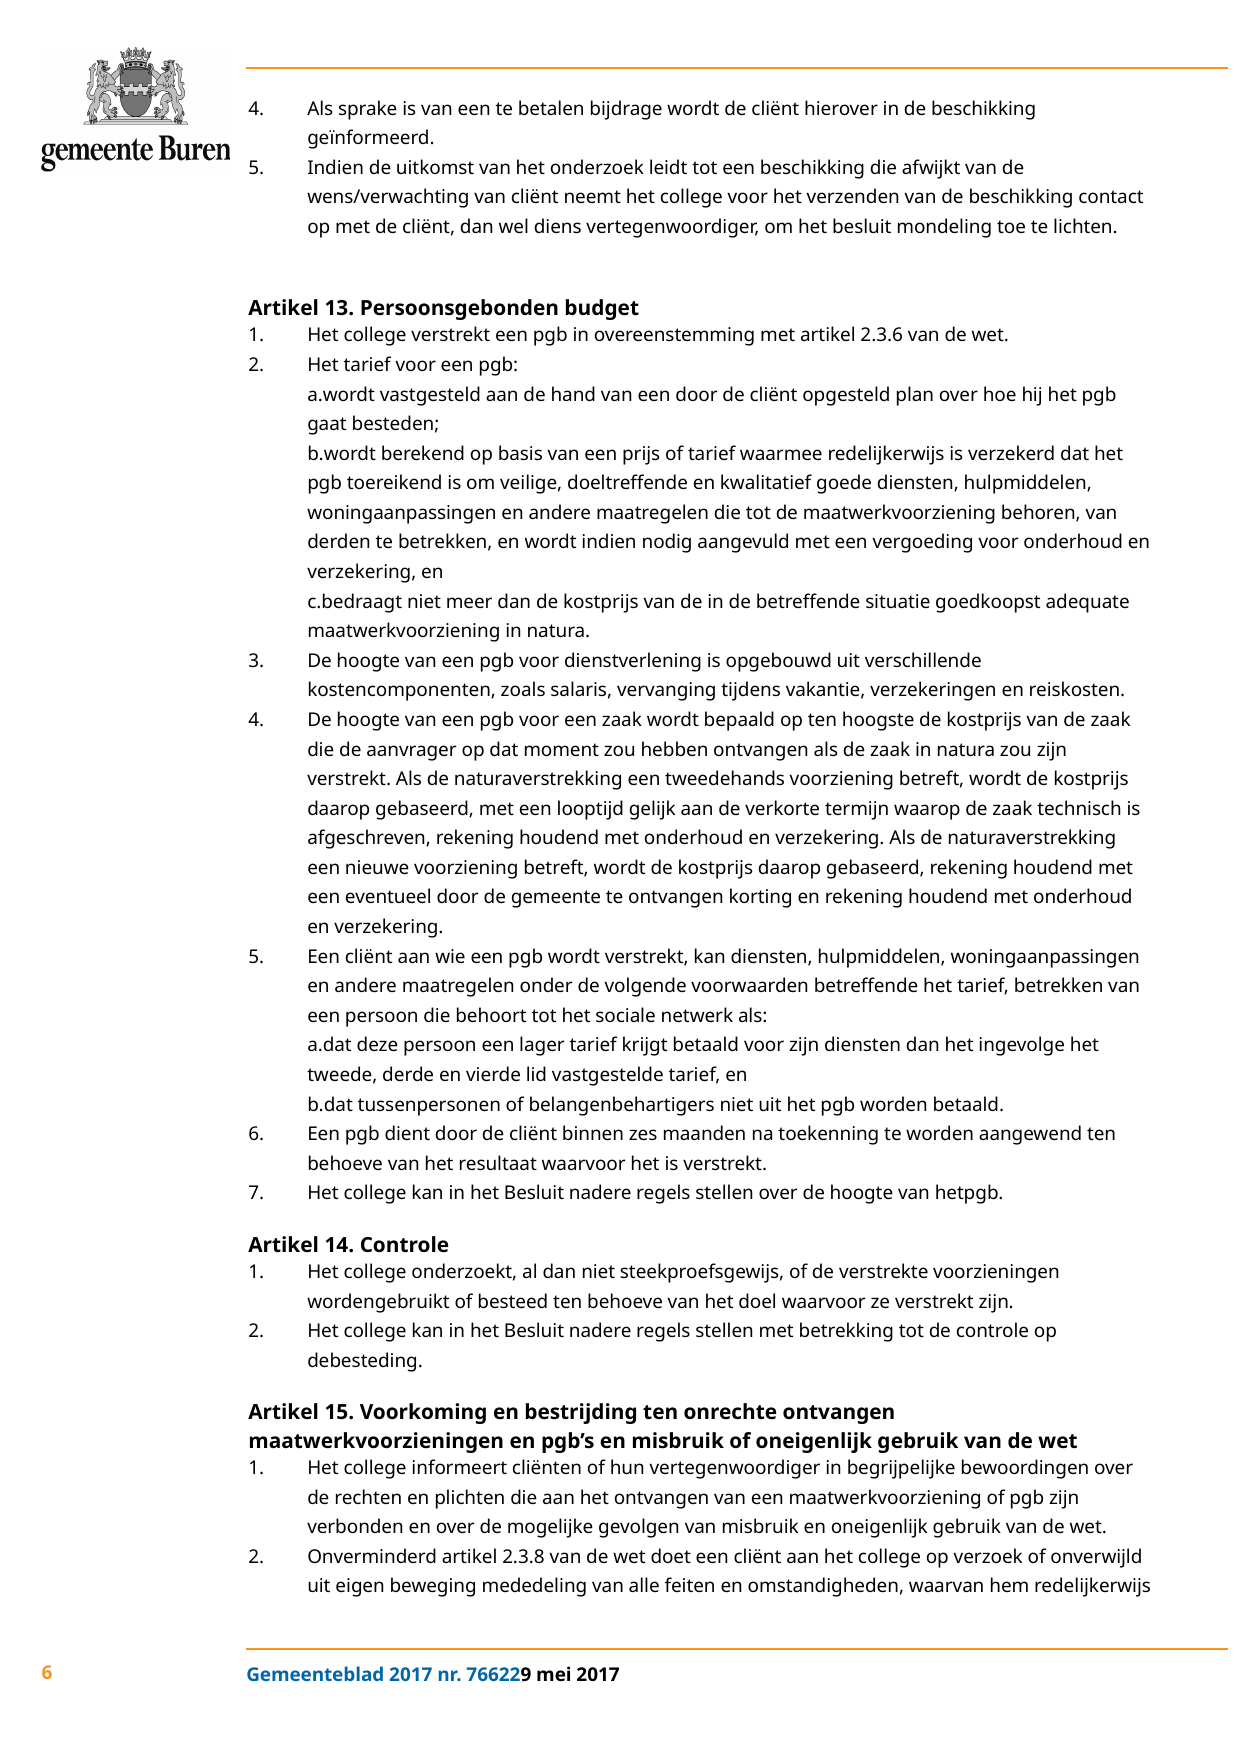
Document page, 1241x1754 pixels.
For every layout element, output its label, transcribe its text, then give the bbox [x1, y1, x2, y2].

list Als sprake is van een te betalen bijdrage wordt de cliënt hierover in de beschikking geïnformeerd. [248, 95, 1152, 150]
list b.dat tussenpersonen of belangenbehartigers niet uit het pgb worden betaald. [248, 1091, 1152, 1116]
list Een pgb dient door de cliënt binnen zes maanden na toekenning te worden aangewend ten behoeve van het resultaat waarvoor het is verstrekt. [248, 1120, 1152, 1176]
list Indien de uitkomst van het onderzoek leidt tot een beschikking die afwijkt van de wens/verwachting van cliënt neemt het college voor het verzenden van de beschikking contact op met de cliënt, dan wel diens vertegenwoordiger, om het besluit mondeling toe te lichten. [248, 154, 1152, 239]
list Het college onderzoekt, al dan niet steekproefsgewijs, of de verstrekte voorzieningen wordengebruikt of besteed ten behoeve van het doel waarvoor ze verstrekt zijn. [248, 1258, 1152, 1314]
list a.wordt vastgesteld aan de hand van een door de cliënt opgesteld plan over hoe hij het pgb gaat besteden; [248, 381, 1152, 436]
text Artikel 13. Persoonsgebonden budget [248, 293, 1152, 322]
list c.bedraagt niet meer dan de kostprijs van de in de betreffende situatie goedkoopst adequate maatwerkvoorziening in natura. [248, 588, 1152, 643]
list Onverminderd artikel 2.3.8 van de wet doet een cliënt aan het college op verzoek of onverwijld uit eigen beweging mededeling van alle feiten en omstandigheden, waarvan hem redelijkerwijs [248, 1543, 1152, 1598]
text Artikel 14. Controle [248, 1230, 1152, 1258]
text Artikel 15. Voorkoming en bestrijding ten onrechte ontvangen maatwerkvoorzieningen en pgb’s en misbruik of oneigenlijk gebruik van de wet [248, 1397, 1152, 1454]
list Het college informeert cliënten of hun vertegenwoordiger in begrijpelijke bewoordingen over de rechten en plichten die aan het ontvangen van een maatwerkvoorziening of pgb zijn verbonden en over de mogelijke gevolgen van misbruik en oneigenlijk gebruik van de wet. [248, 1454, 1152, 1539]
list Het college kan in het Besluit nadere regels stellen over de hoogte van hetpgb. [248, 1179, 1152, 1205]
list a.dat deze persoon een lager tarief krijgt betaald voor zijn diensten dan het ingevolge het tweede, derde en vierde lid vastgestelde tarief, en [248, 1032, 1152, 1087]
list Het college verstrekt een pgb in overeenstemming met artikel 2.3.6 van de wet. [248, 322, 1152, 347]
picture [41, 47, 231, 172]
list De hoogte van een pgb voor een zaak wordt bepaald op ten hoogste de kostprijs van de zaak die de aanvrager op dat moment zou hebben ontvangen als de zaak in natura zou zijn verstrekt. Als de naturaverstrekking een tweedehands voorziening betreft, wordt de kostprijs daarop gebaseerd, met een looptijd gelijk aan de verkorte termijn waarop de zaak technisch is afgeschreven, rekening houdend met onderhoud en verzekering. Als de naturaverstrekking een nieuwe voorziening betreft, wordt de kostprijs daarop gebaseerd, rekening houdend met een eventueel door de gemeente te ontvangen korting en rekening houdend met onderhoud en verzekering. [248, 706, 1152, 939]
list b.wordt berekend op basis van een prijs of tarief waarmee redelijkerwijs is verzekerd dat het pgb toereikend is om veilige, doeltreffende en kwalitatief goede diensten, hulpmiddelen, woningaanpassingen en andere maatregelen die tot de maatwerkvoorziening behoren, van derden te betrekken, en wordt indien nodig aangevuld met een vergoeding voor onderhoud en verzekering, en [248, 440, 1152, 584]
list Het college kan in het Besluit nadere regels stellen met betrekking tot de controle op debesteding. [248, 1317, 1152, 1373]
list De hoogte van een pgb voor dienstverlening is opgebouwd uit verschillende kostencomponenten, zoals salaris, vervanging tijdens vakantie, verzekeringen en reiskosten. [248, 647, 1152, 702]
list Een cliënt aan wie een pgb wordt verstrekt, kan diensten, hulpmiddelen, woningaanpassingen en andere maatregelen onder de volgende voorwaarden betreffende het tarief, betrekken van een persoon die behoort tot het sociale netwerk als: [248, 943, 1152, 1028]
list Het tarief voor een pgb: [248, 351, 1152, 377]
